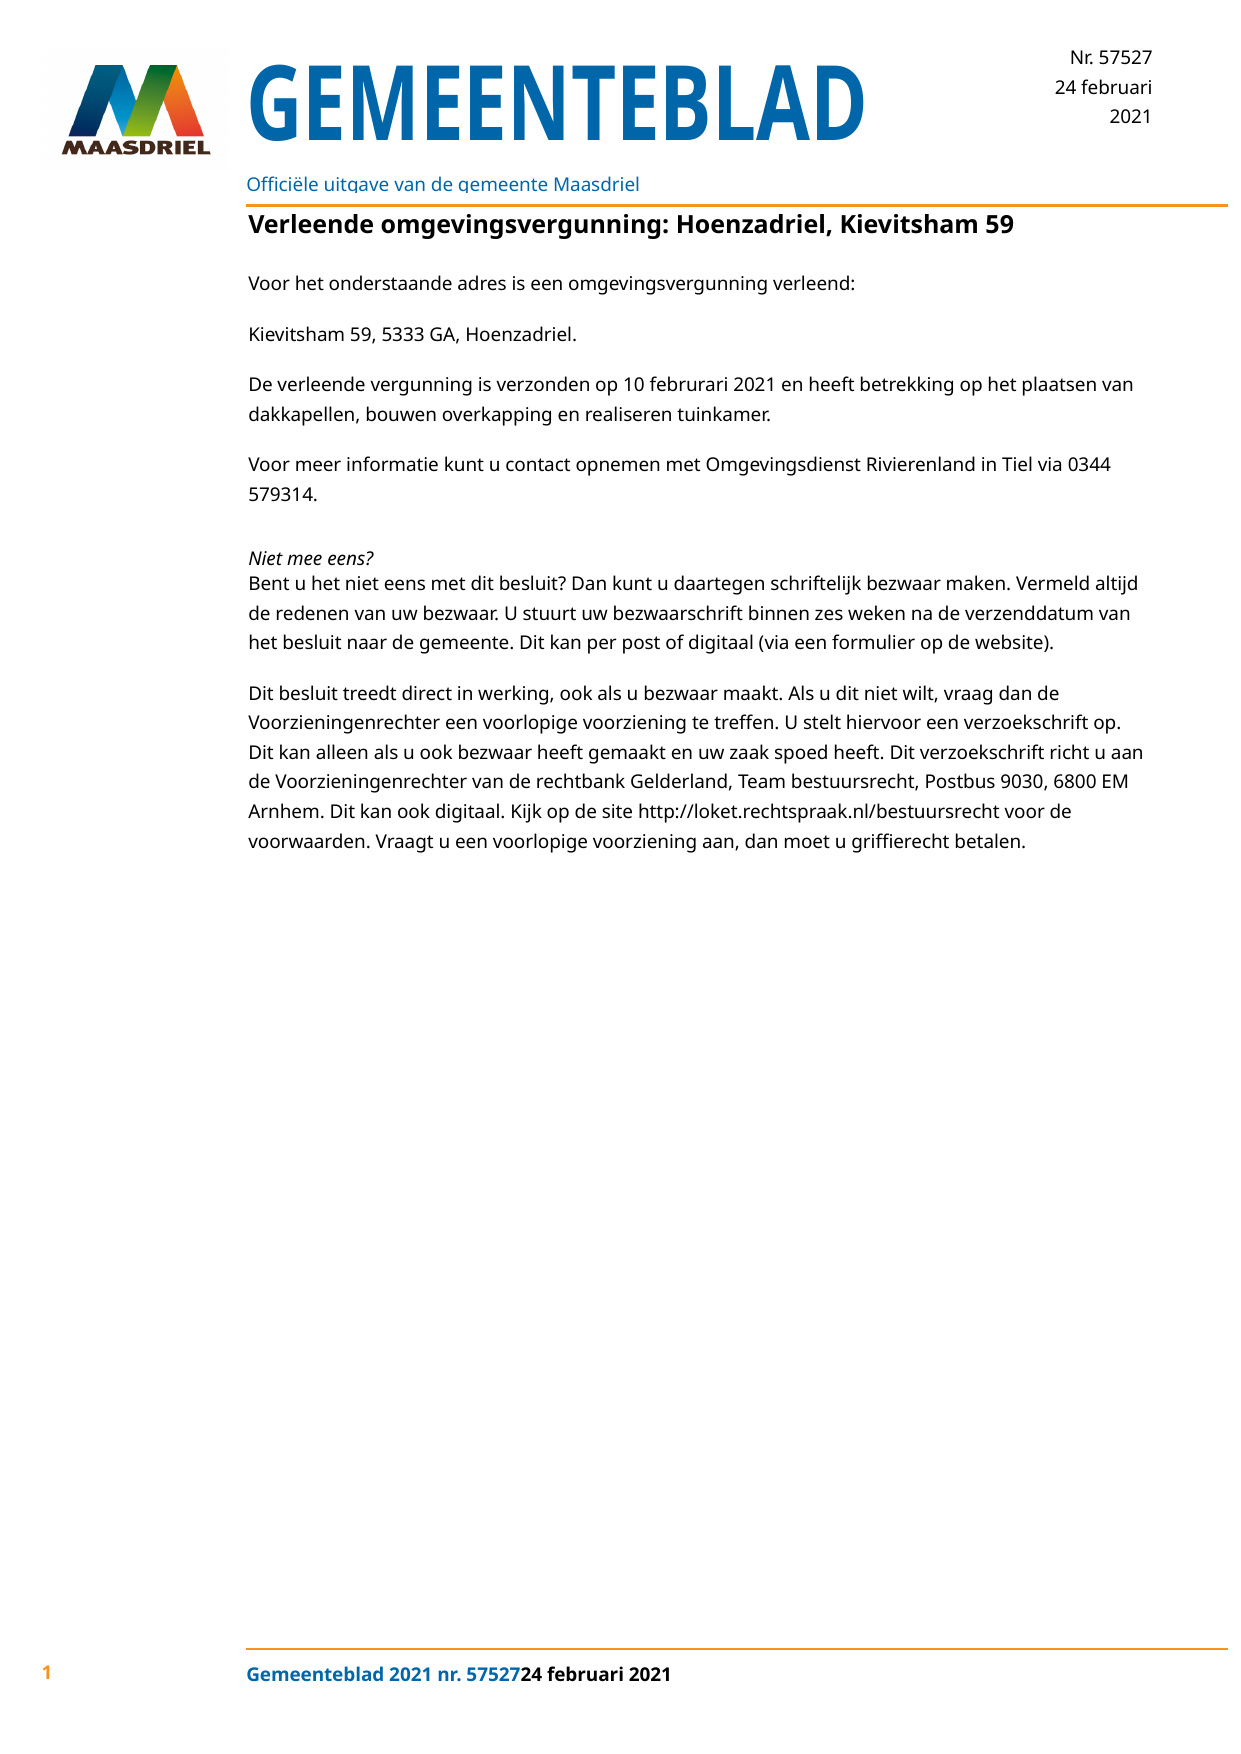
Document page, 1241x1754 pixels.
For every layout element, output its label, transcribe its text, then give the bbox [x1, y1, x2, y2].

text Voor het onderstaande adres is een omgevingsvergunning verleend: [248, 270, 1152, 296]
text Kievitsham 59, 5333 GA, Hoenzadriel. [248, 321, 1152, 346]
text Verleende omgevingsvergunning: Hoenzadriel, Kievitsham 59 [248, 207, 1152, 241]
text Niet mee eens? [248, 545, 1152, 570]
picture [41, 47, 231, 172]
text Dit besluit treedt direct in werking, ook als u bezwaar maakt. Als u dit niet wilt, vraag dan de Voorzieningenrechter een voorlopige voorziening te treffen. U stelt hiervoor een verzoekschrift op. Dit kan alleen als u ook bezwaar heeft gemaakt en uw zaak spoed heeft. Dit verzoekschrift richt u aan de Voorzieningenrechter van de rechtbank Gelderland, Team bestuursrecht, Postbus 9030, 6800 EM Arnhem. Dit kan ook digitaal. Kijk op de site http://loket.rechtspraak.nl/bestuursrecht voor de voorwaarden. Vraagt u een voorlopige voorziening aan, dan moet u griffierecht betalen. [248, 680, 1152, 854]
text Voor meer informatie kunt u contact opnemen met Omgevingsdienst Rivierenland in Tiel via 0344 579314. [248, 451, 1152, 506]
text De verleende vergunning is verzonden op 10 februrari 2021 en heeft betrekking op het plaatsen van dakkapellen, bouwen overkapping en realiseren tuinkamer. [248, 371, 1152, 426]
text Bent u het niet eens met dit besluit? Dan kunt u daartegen schriftelijk bezwaar maken. Vermeld altijd de redenen van uw bezwaar. U stuurt uw bezwaarschrift binnen zes weken na de verzenddatum van het besluit naar de gemeente. Dit kan per post of digitaal (via een formulier op de website). [248, 570, 1152, 655]
